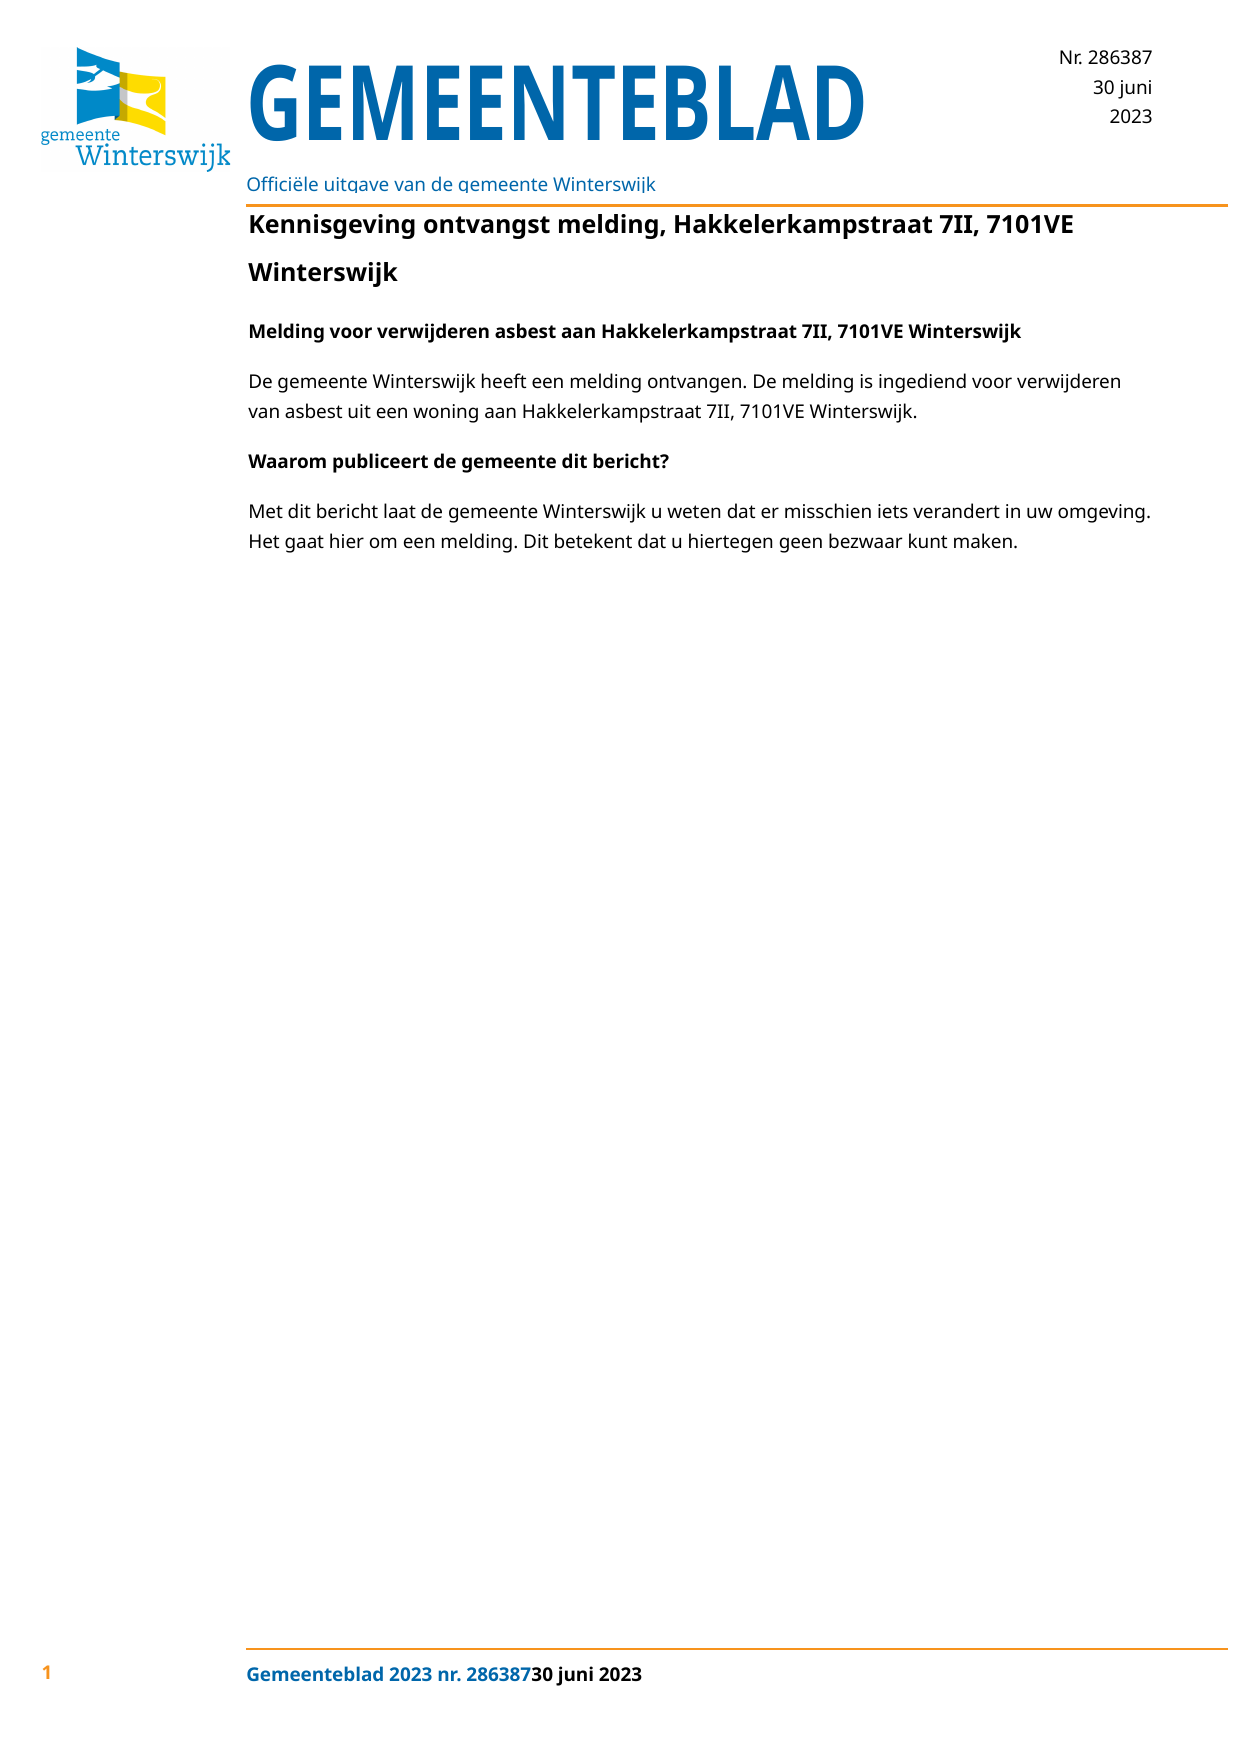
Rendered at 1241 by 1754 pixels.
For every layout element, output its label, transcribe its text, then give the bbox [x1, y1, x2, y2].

text De gemeente Winterswijk heeft een melding ontvangen. De melding is ingediend voor verwijderen van asbest uit een woning aan Hakkelerkampstraat 7II, 7101VE Winterswijk. [248, 368, 1152, 424]
picture [225, 153, 231, 162]
text Waarom publiceert de gemeente dit bericht? [248, 448, 1152, 474]
text Kennisgeving ontvangst melding, Hakkelerkampstraat 7II, 7101VE Winterswijk [248, 207, 1152, 288]
picture [41, 47, 231, 172]
text Met dit bericht laat de gemeente Winterswijk u weten dat er misschien iets verandert in uw omgeving. Het gaat hier om een melding. Dit betekent dat u hiertegen geen bezwaar kunt maken. [248, 499, 1152, 554]
text Melding voor verwijderen asbest aan Hakkelerkampstraat 7II, 7101VE Winterswijk [248, 318, 1152, 344]
